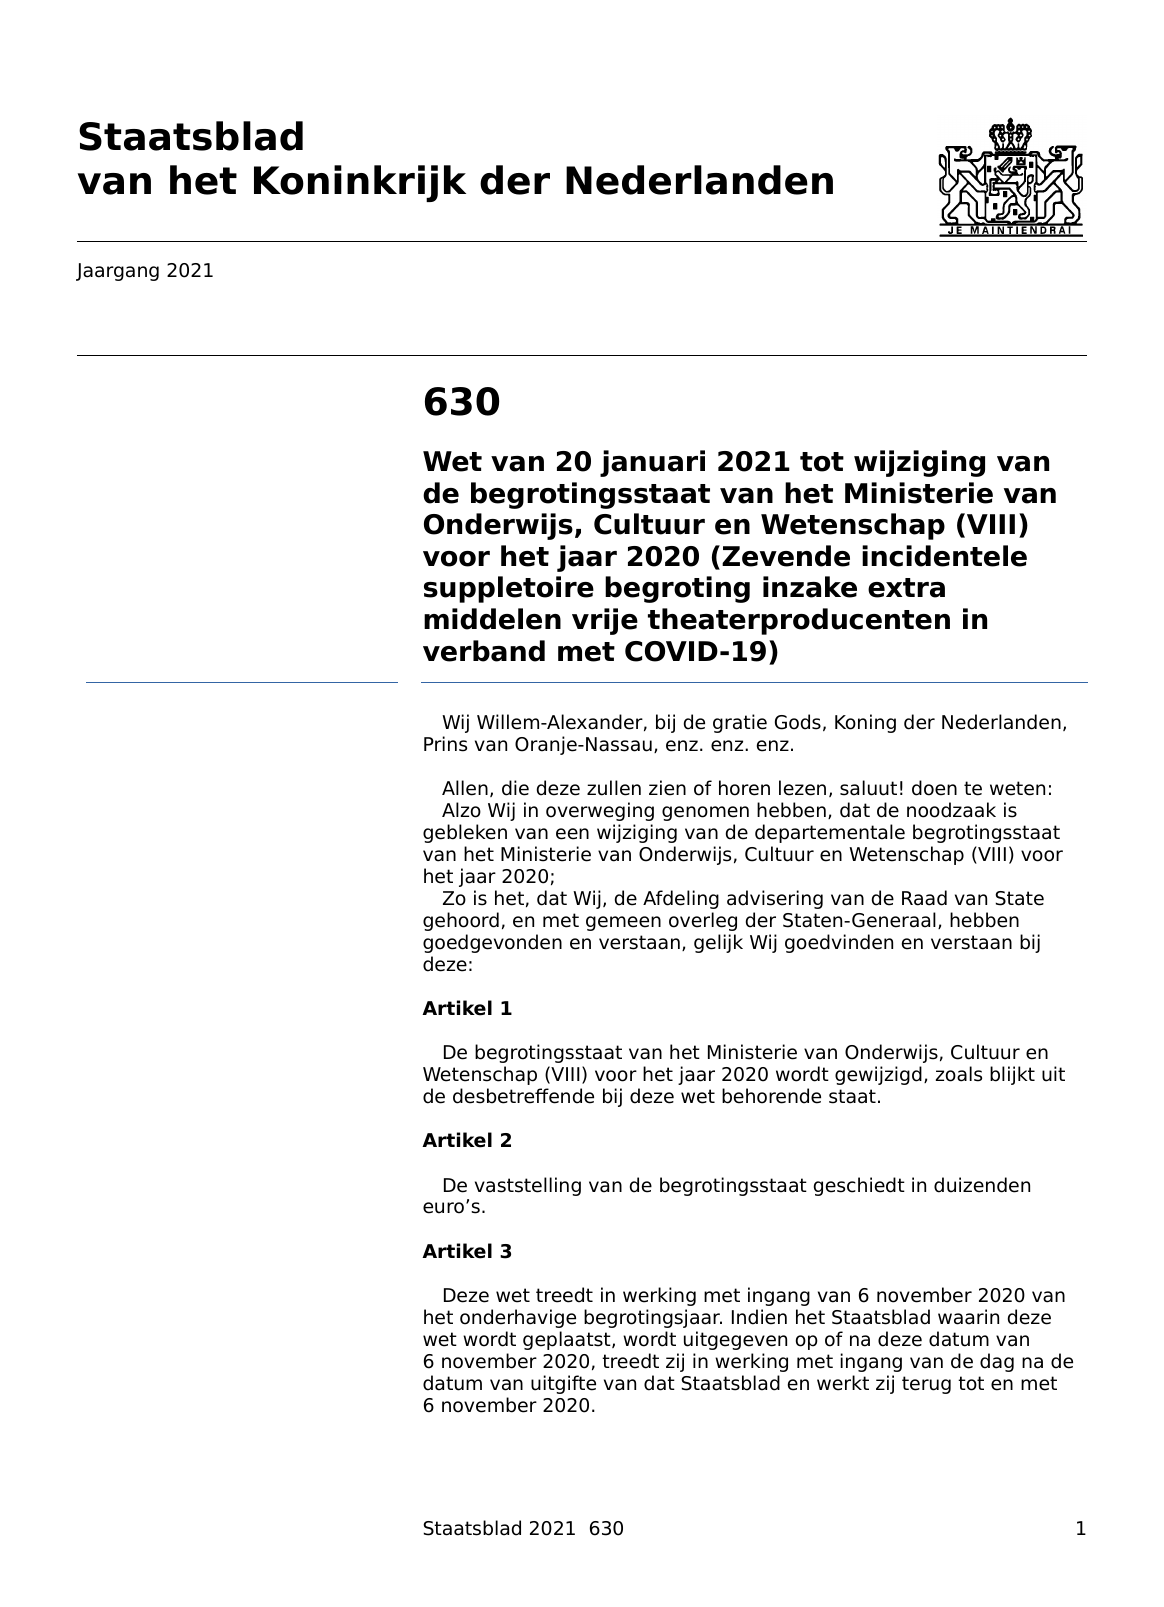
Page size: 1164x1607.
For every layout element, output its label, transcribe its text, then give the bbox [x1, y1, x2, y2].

subtitle Artikel 2 [422, 1130, 1087, 1152]
text Allen, die deze zullen zien of horen lezen, saluut! doen te weten: [422, 778, 1087, 800]
text Zo is het, dat Wij, de Afdeling advisering van de Raad van State gehoord, en met gemeen overleg der Staten-Generaal, hebben goedgevonden en verstaan, gelijk Wij goedvinden en verstaan bij deze: [422, 888, 1087, 976]
table_cell Jaargang 2021 [77, 242, 1087, 355]
picture [936, 115, 1087, 240]
text De begrotingsstaat van het Ministerie van Onderwijs, Cultuur en Wetenschap (VIII) voor het jaar 2020 wordt gewijzigd, zoals blijkt uit de desbetreffende bij deze wet behorende staat. [422, 1042, 1087, 1108]
subtitle Artikel 1 [422, 998, 1087, 1020]
text Alzo Wij in overweging genomen hebben, dat de noodzaak is gebleken van een wijziging van de departementale begrotingsstaat van het Ministerie van Onderwijs, Cultuur en Wetenschap (VIII) voor het jaar 2020; [422, 800, 1087, 888]
table_header [886, 100, 1087, 241]
subtitle Artikel 3 [422, 1241, 1087, 1263]
text Wij Willem-Alexander, bij de gratie Gods, Koning der Nederlanden, Prins van Oranje-Nassau, enz. enz. enz. [422, 712, 1087, 756]
subtitle 630 [422, 381, 1087, 424]
text De vaststelling van de begrotingsstaat geschiedt in duizenden euro’s. [422, 1174, 1087, 1218]
text Wet van 20 januari 2021 tot wijziging van de begrotingsstaat van het Ministerie van Onderwijs, Cultuur en Wetenschap (VIII) voor het jaar 2020 (Zevende incidentele suppletoire begroting inzake extra middelen vrije theaterproducenten in verband met COVID-19) [422, 447, 1087, 667]
table_header Staatsblad van het Koninkrijk der Nederlanden [77, 100, 886, 241]
text Deze wet treedt in werking met ingang van 6 november 2020 van het onderhavige begrotingsjaar. Indien het Staatsblad waarin deze wet wordt geplaatst, wordt uitgegeven op of na deze datum van 6 november 2020, treedt zij in werking met ingang van de dag na de datum van uitgifte van dat Staatsblad en werkt zij terug tot en met 6 november 2020. [422, 1285, 1087, 1417]
